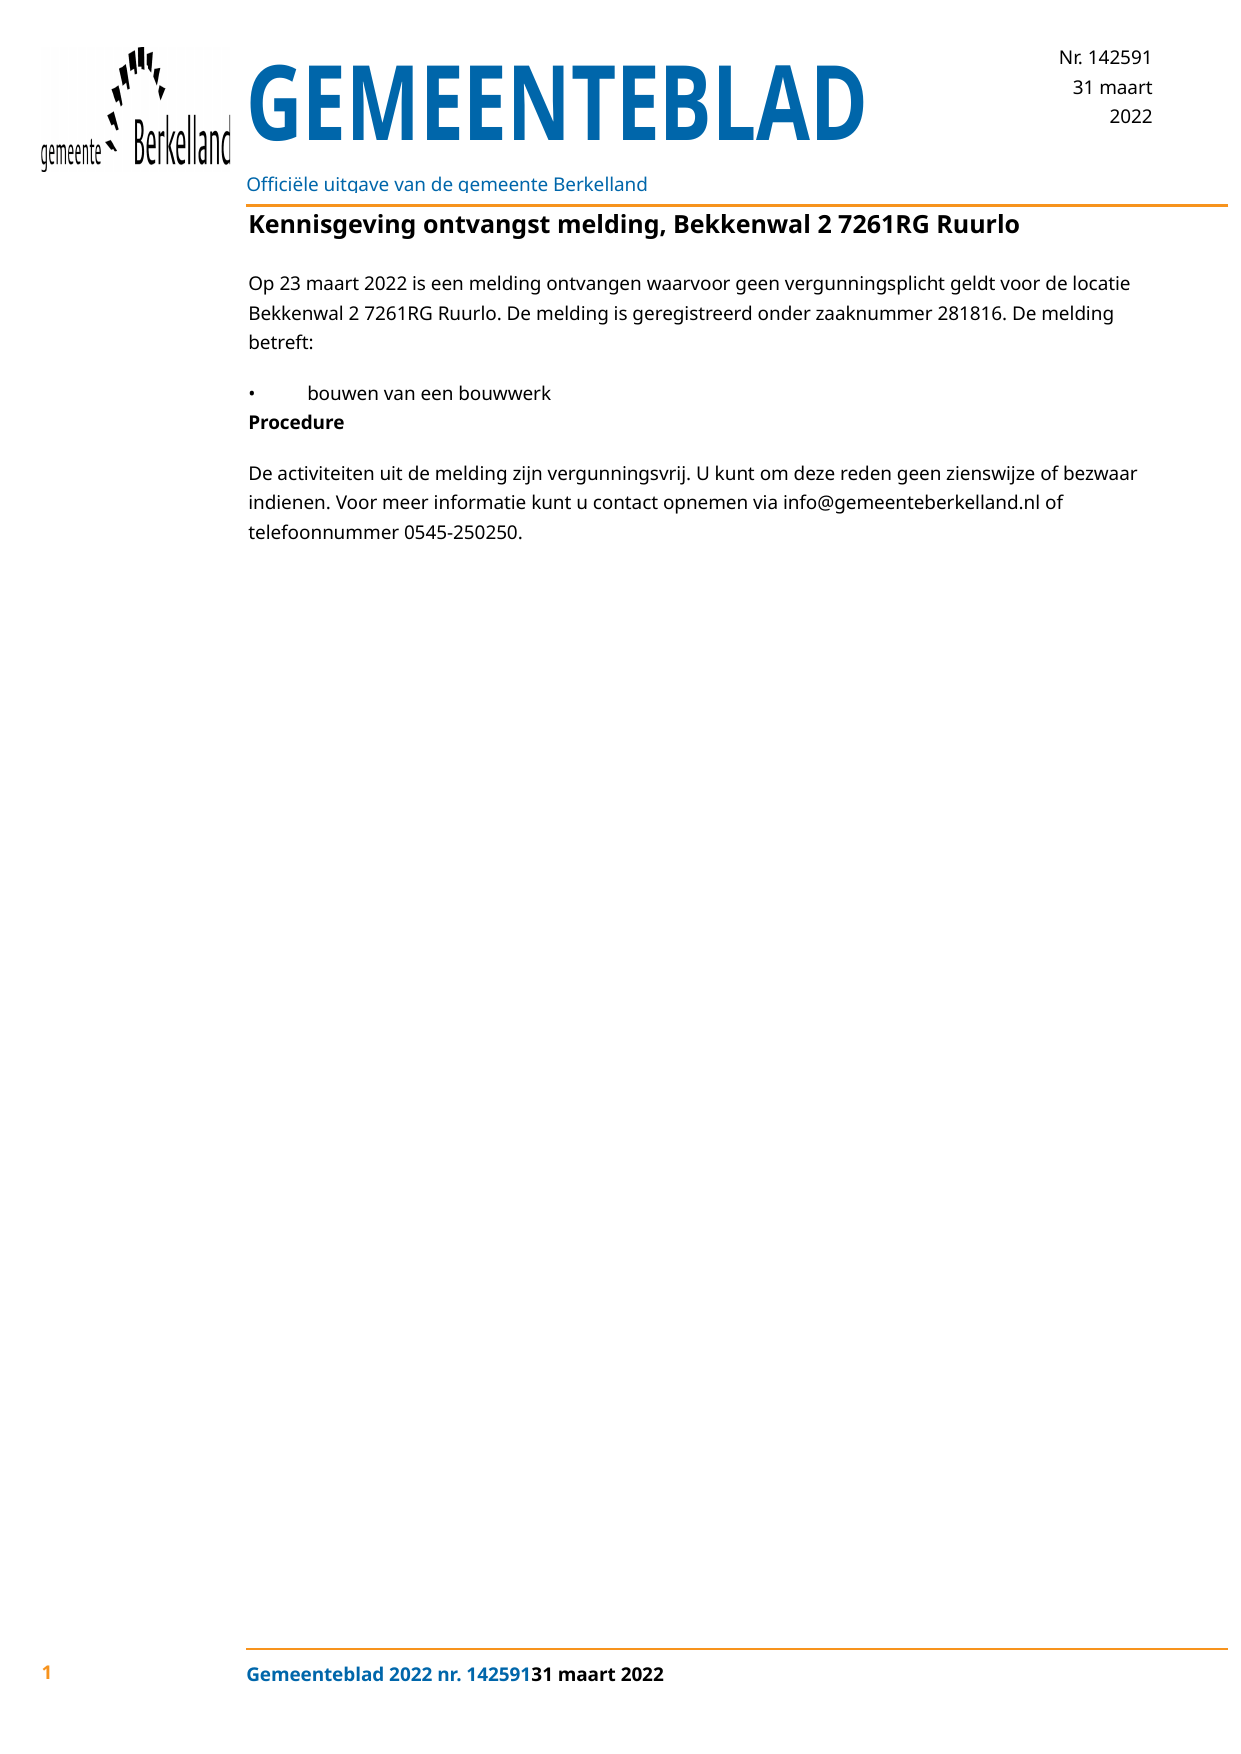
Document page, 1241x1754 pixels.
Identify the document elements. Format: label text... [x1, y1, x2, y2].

text Procedure [248, 409, 1152, 435]
list bouwen van een bouwwerk [248, 380, 1152, 406]
text De activiteiten uit de melding zijn vergunningsvrij. U kunt om deze reden geen zienswijze of bezwaar indienen. Voor meer informatie kunt u contact opnemen via info@gemeenteberkelland.nl of telefoonnummer 0545-250250. [248, 460, 1152, 545]
text Op 23 maart 2022 is een melding ontvangen waarvoor geen vergunningsplicht geldt voor de locatie Bekkenwal 2 7261RG Ruurlo. De melding is geregistreerd onder zaaknummer 281816. De melding betreft: [248, 270, 1152, 355]
text Kennisgeving ontvangst melding, Bekkenwal 2 7261RG Ruurlo [248, 207, 1152, 241]
picture [41, 47, 231, 172]
